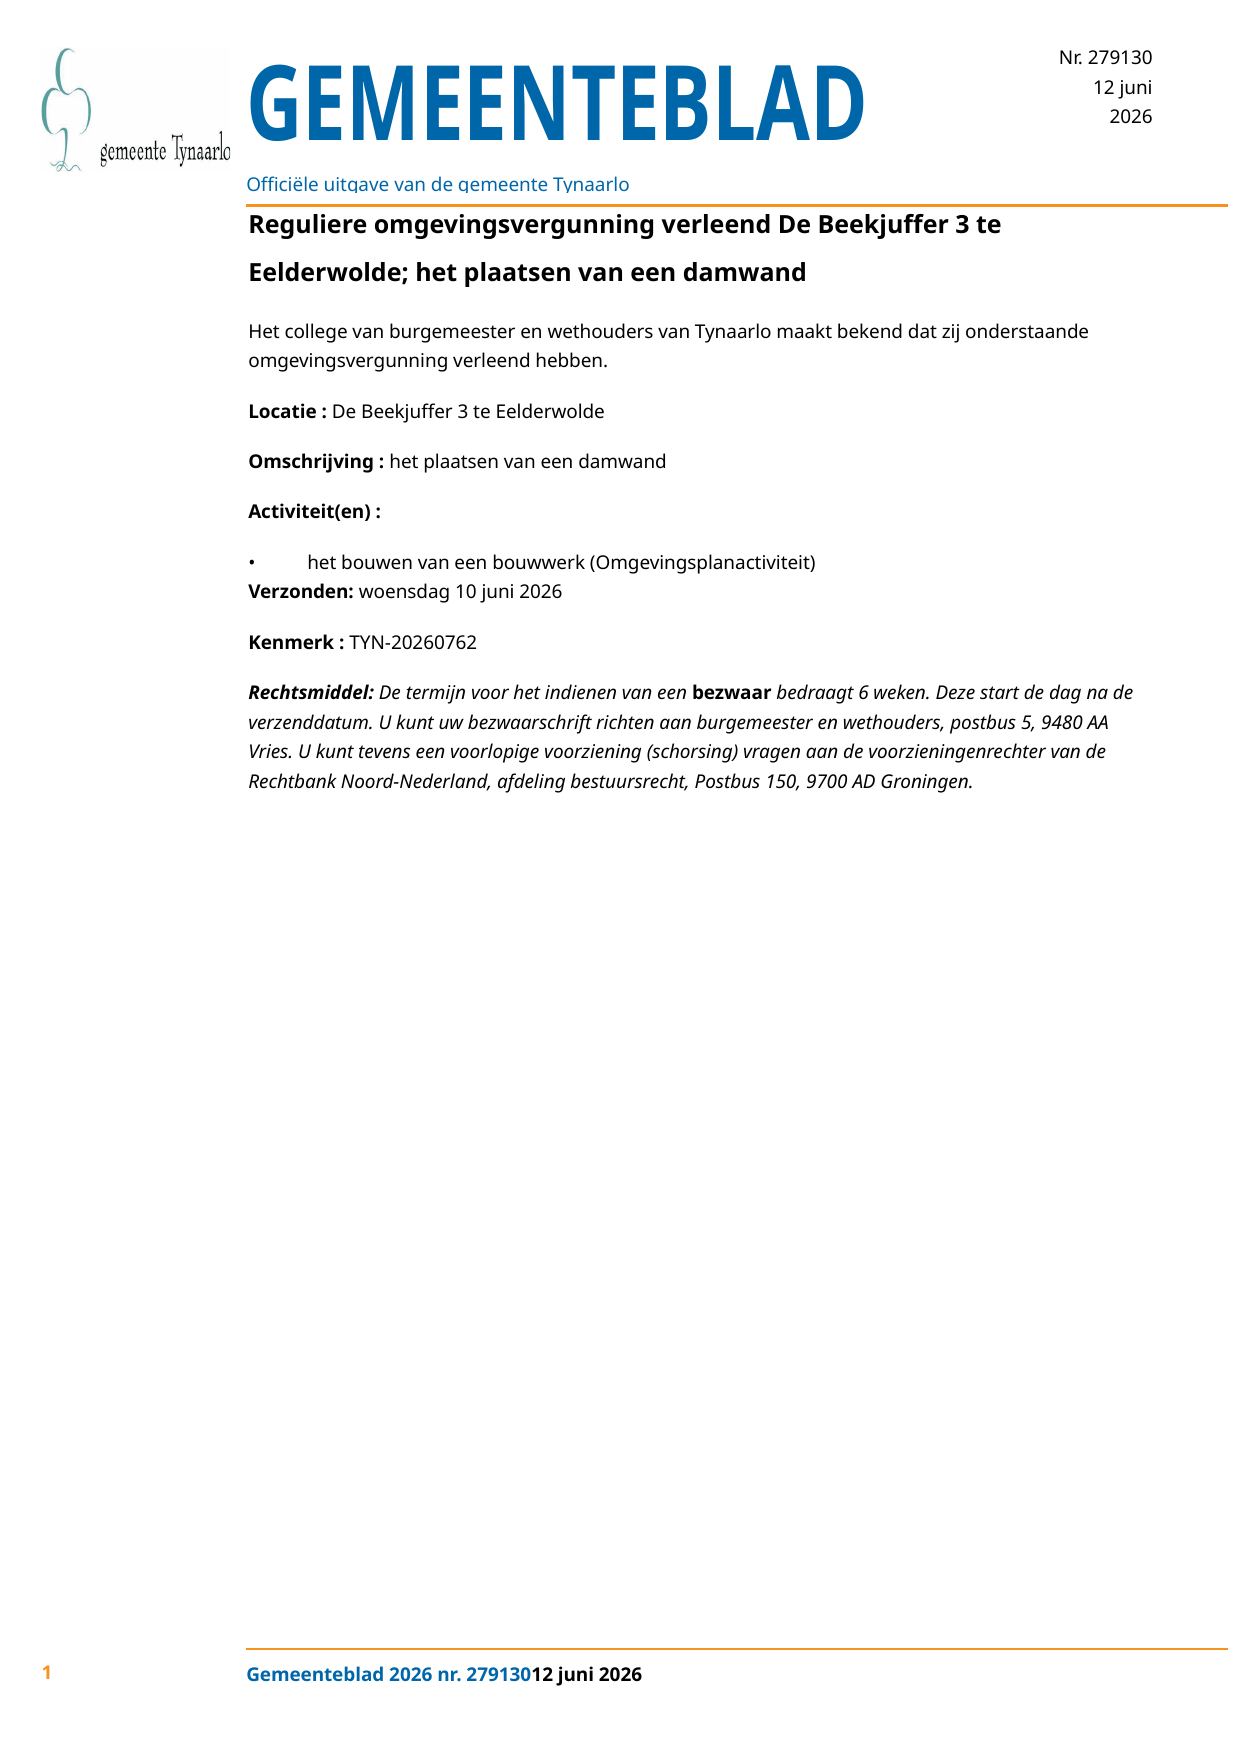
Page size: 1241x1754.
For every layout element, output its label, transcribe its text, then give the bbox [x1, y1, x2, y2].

text Kenmerk : TYN-20260762 [248, 629, 1152, 655]
text Locatie : De Beekjuffer 3 te Eelderwolde [248, 398, 1152, 424]
text Rechtsmiddel: De termijn voor het indienen van een bezwaar bedraagt 6 weken. Deze start de dag na de verzenddatum. U kunt uw bezwaarschrift richten aan burgemeester en wethouders, postbus 5, 9480 AA Vries. U kunt tevens een voorlopige voorziening (schorsing) vragen aan de voorzieningenrechter van de Rechtbank Noord-Nederland, afdeling bestuursrecht, Postbus 150, 9700 AD Groningen. [248, 679, 1152, 794]
picture [41, 47, 231, 172]
text Activiteit(en) : [248, 499, 1152, 524]
list het bouwen van een bouwwerk (Omgevingsplanactiviteit) [248, 549, 1152, 575]
text Omschrijving : het plaatsen van een damwand [248, 448, 1152, 474]
text Verzonden: woensdag 10 juni 2026 [248, 579, 1152, 604]
text Het college van burgemeester en wethouders van Tynaarlo maakt bekend dat zij onderstaande omgevingsvergunning verleend hebben. [248, 318, 1152, 373]
text Reguliere omgevingsvergunning verleend De Beekjuffer 3 te Eelderwolde; het plaatsen van een damwand [248, 207, 1152, 288]
